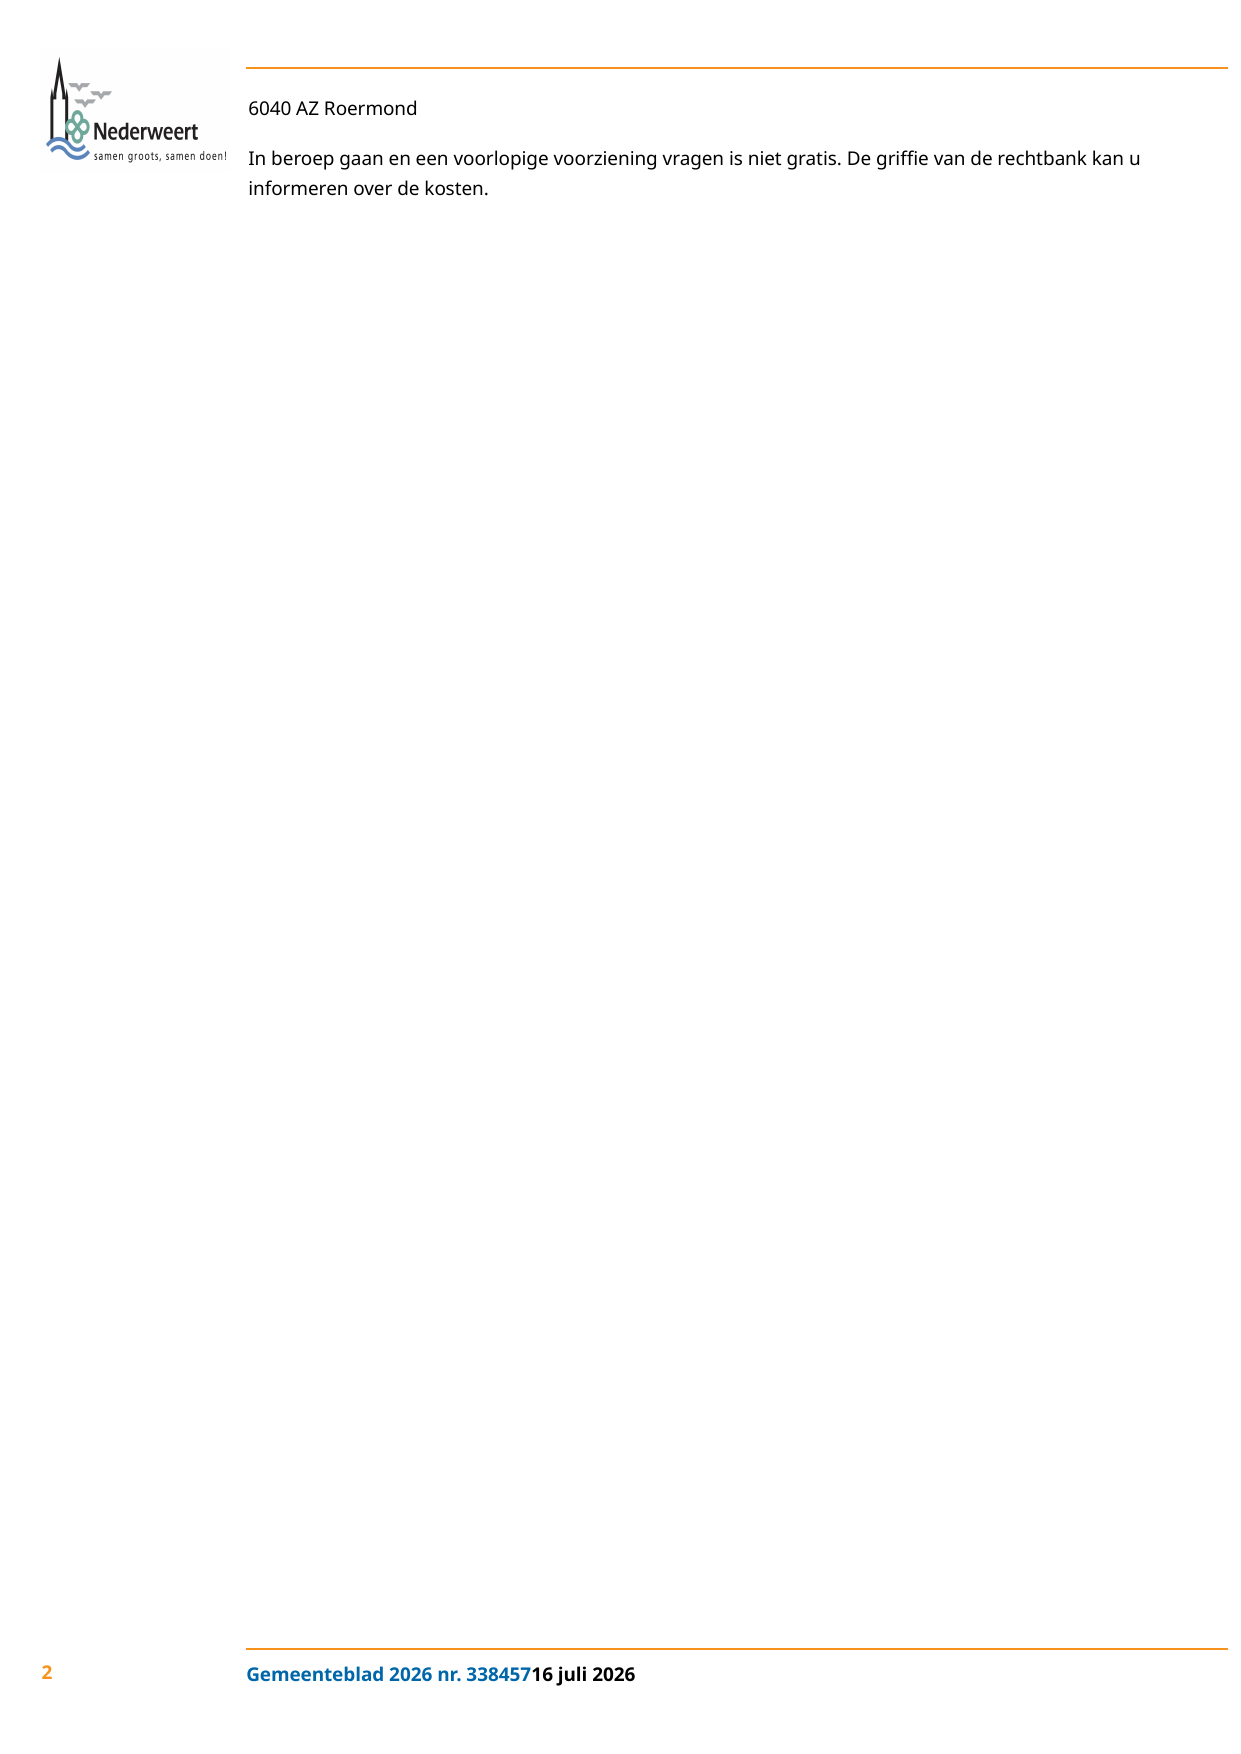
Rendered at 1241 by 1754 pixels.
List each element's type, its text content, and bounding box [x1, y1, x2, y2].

picture [41, 47, 231, 172]
text 6040 AZ Roermond [248, 95, 1152, 121]
text In beroep gaan en een voorlopige voorziening vragen is niet gratis. De griffie van de rechtbank kan u informeren over de kosten. [248, 145, 1152, 201]
